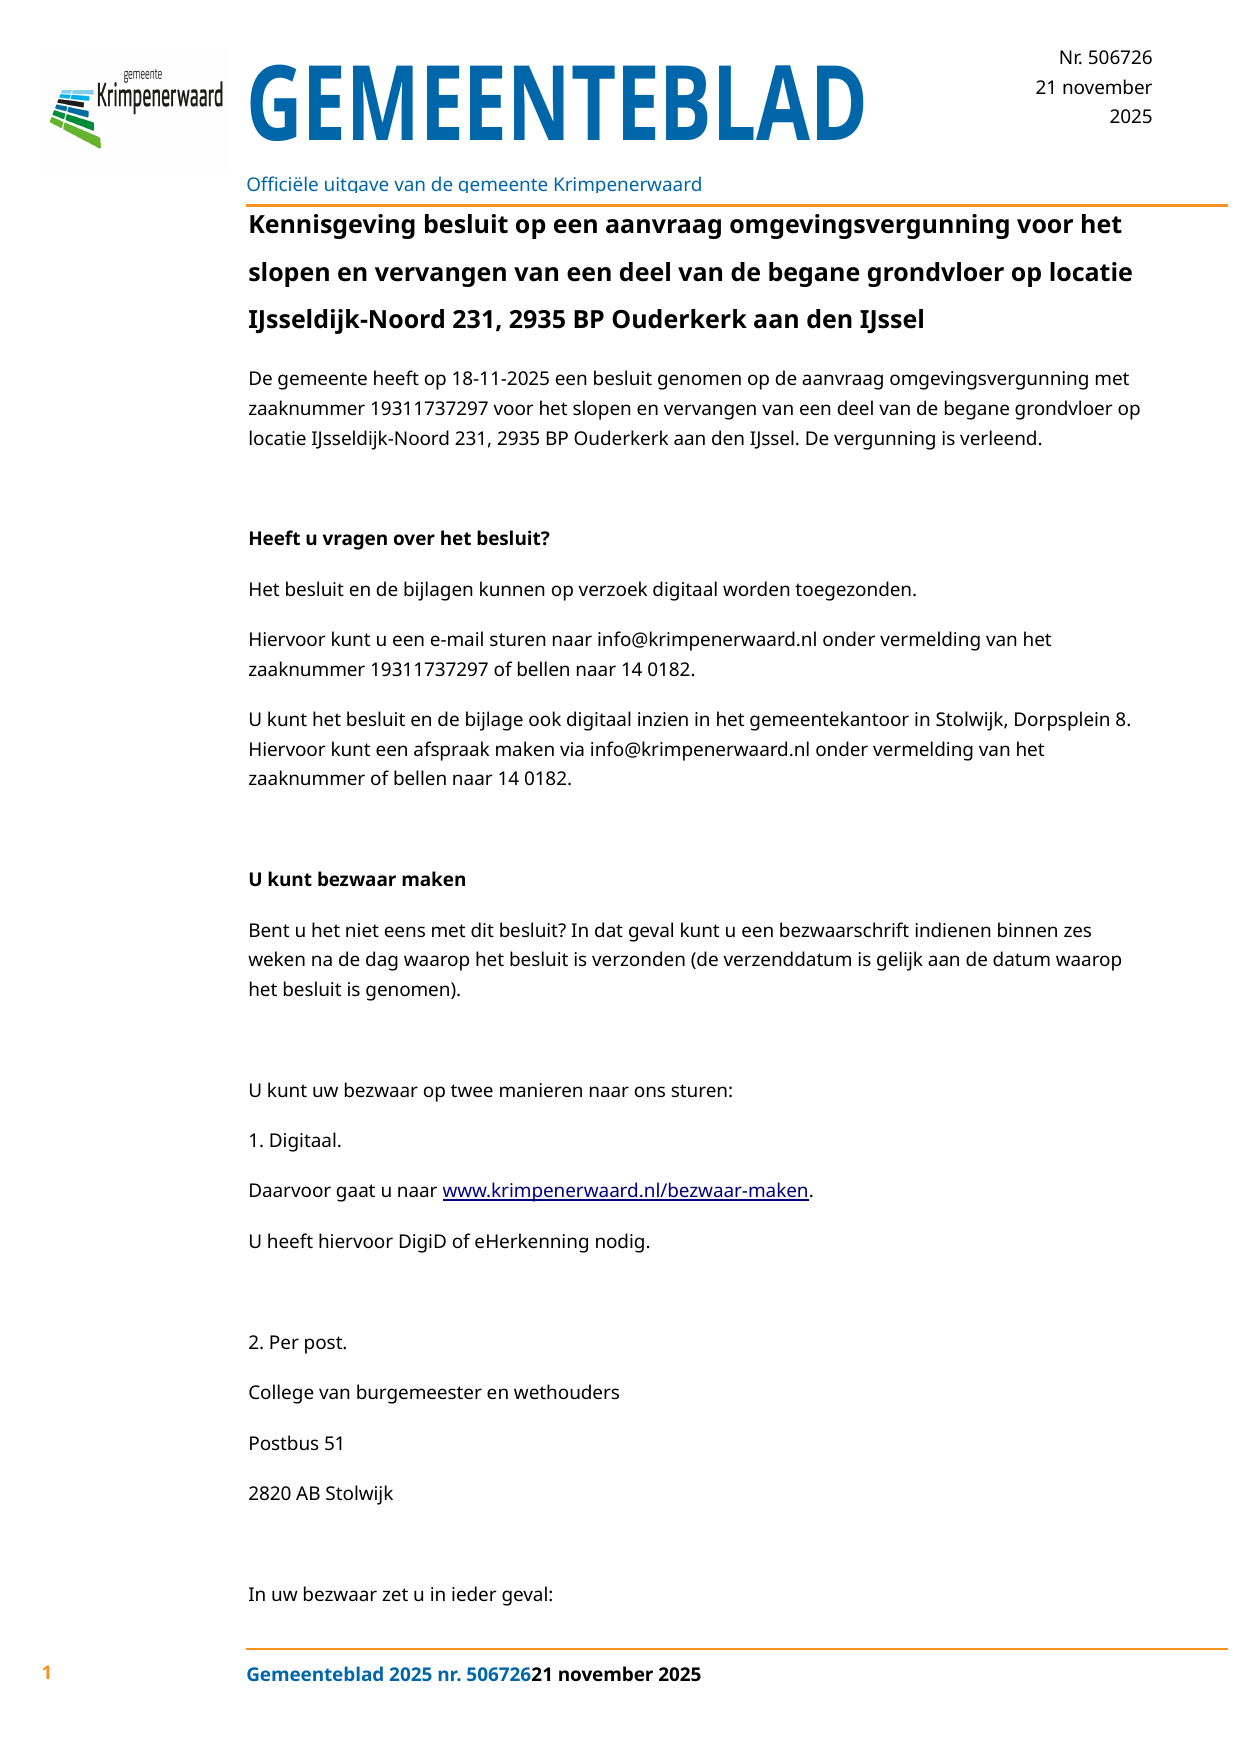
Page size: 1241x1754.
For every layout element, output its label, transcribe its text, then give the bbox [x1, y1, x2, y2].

text U kunt het besluit en de bijlage ook digitaal inzien in het gemeentekantoor in Stolwijk, Dorpsplein 8. Hiervoor kunt een afspraak maken via info@krimpenerwaard.nl onder vermelding van het zaaknummer of bellen naar 14 0182. [248, 706, 1152, 791]
text In uw bezwaar zet u in ieder geval: [248, 1581, 1152, 1607]
text 1. Digitaal. [248, 1127, 1152, 1153]
text U heeft hiervoor DigiD of eHerkenning nodig. [248, 1228, 1152, 1254]
text Kennisgeving besluit op een aanvraag omgevingsvergunning voor het slopen en vervangen van een deel van de begane grondvloer op locatie IJsseldijk-Noord 231, 2935 BP Ouderkerk aan den IJssel [248, 207, 1152, 336]
text Daarvoor gaat u naar www.krimpenerwaard.nl/bezwaar-maken. [248, 1178, 1152, 1203]
picture [41, 47, 231, 172]
text Postbus 51 [248, 1430, 1152, 1455]
text Het besluit en de bijlagen kunnen op verzoek digitaal worden toegezonden. [248, 576, 1152, 602]
text U kunt bezwaar maken [248, 866, 1152, 892]
text 2820 AB Stolwijk [248, 1480, 1152, 1506]
text Hiervoor kunt u een e-mail sturen naar info@krimpenerwaard.nl onder vermelding van het zaaknummer 19311737297 of bellen naar 14 0182. [248, 626, 1152, 682]
text 2. Per post. [248, 1329, 1152, 1354]
text Bent u het niet eens met dit besluit? In dat geval kunt u een bezwaarschrift indienen binnen zes weken na de dag waarop het besluit is verzonden (de verzenddatum is gelijk aan de datum waarop het besluit is genomen). [248, 917, 1152, 1002]
text U kunt uw bezwaar op twee manieren naar ons sturen: [248, 1077, 1152, 1102]
text Heeft u vragen over het besluit? [248, 526, 1152, 551]
text College van burgemeester en wethouders [248, 1379, 1152, 1405]
text De gemeente heeft op 18-11-2025 een besluit genomen op de aanvraag omgevingsvergunning met zaaknummer 19311737297 voor het slopen en vervangen van een deel van de begane grondvloer op locatie IJsseldijk-Noord 231, 2935 BP Ouderkerk aan den IJssel. De vergunning is verleend. [248, 366, 1152, 450]
